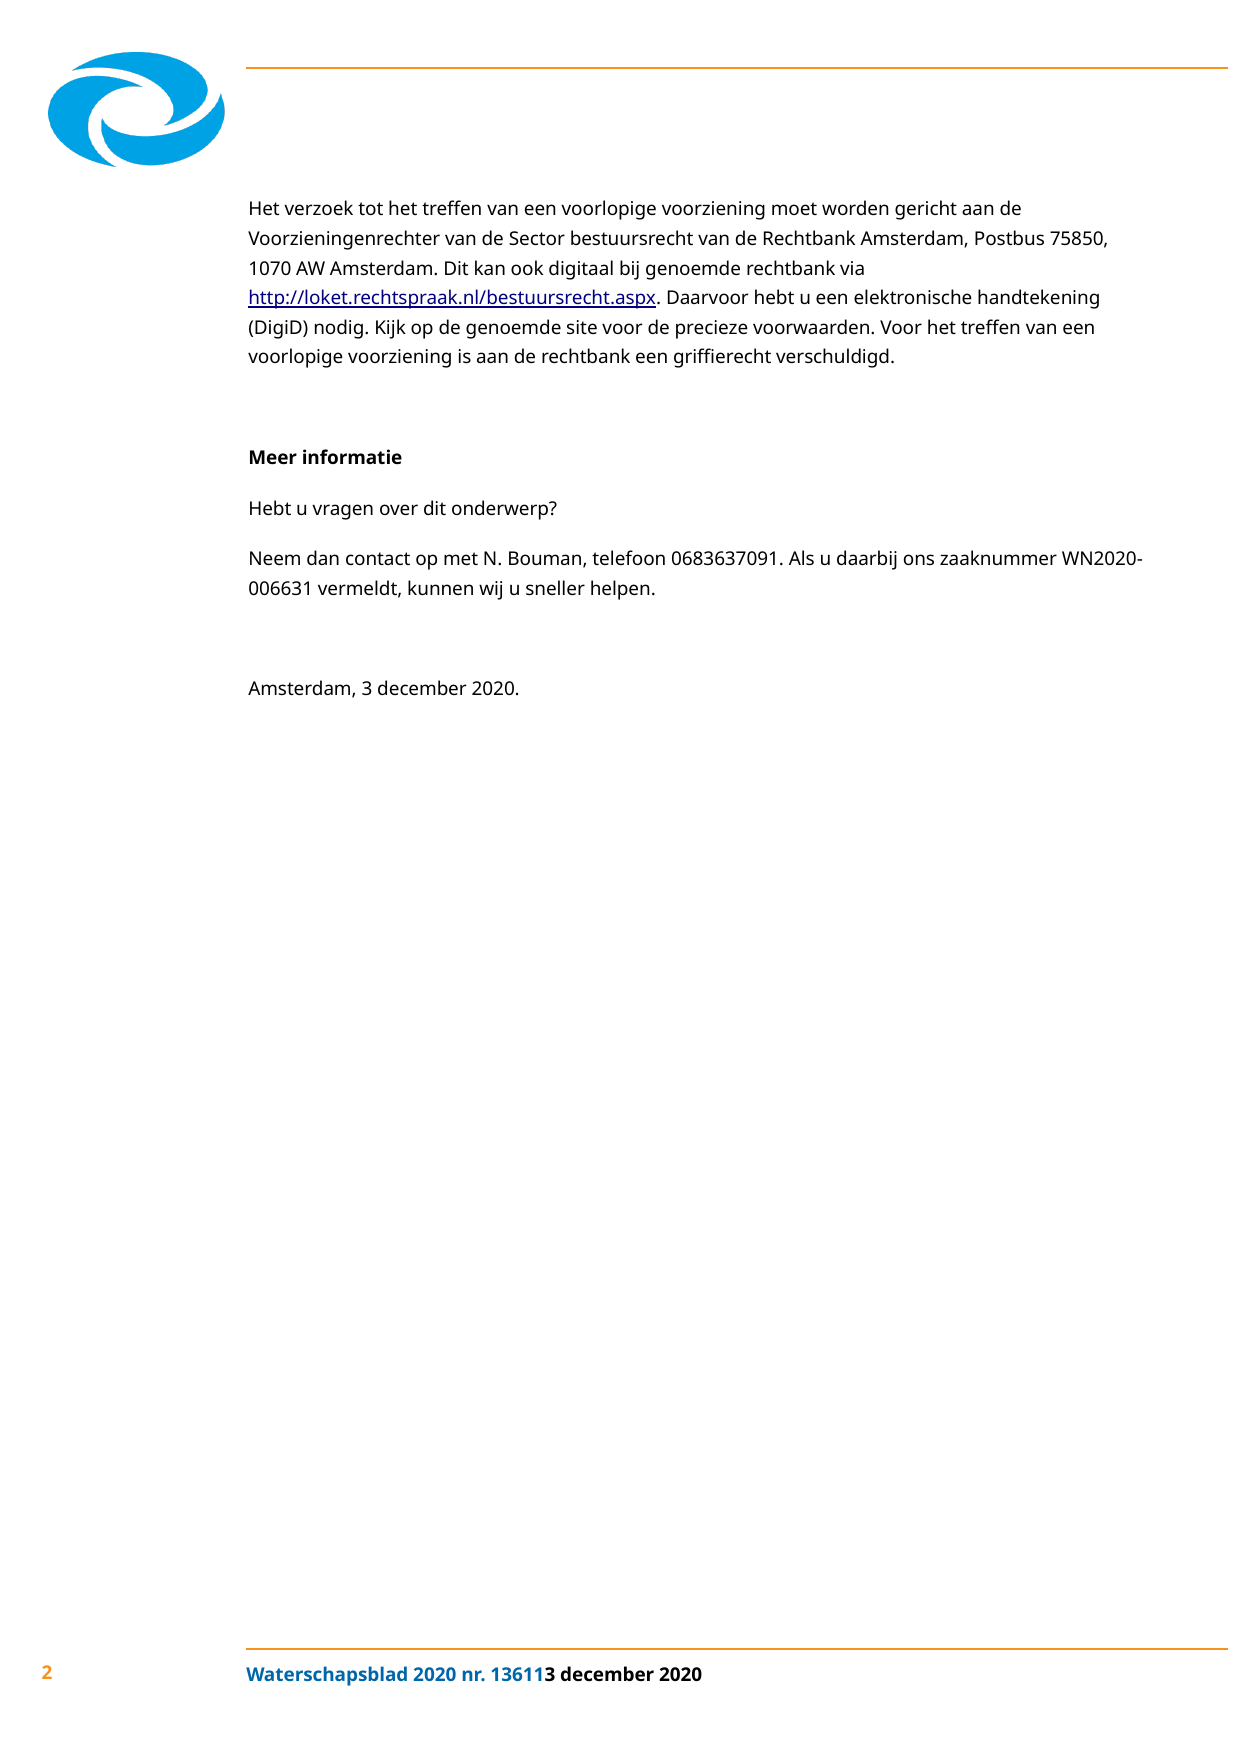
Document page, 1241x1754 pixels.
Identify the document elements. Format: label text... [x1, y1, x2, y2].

text Hebt u vragen over dit onderwerp? [248, 495, 1152, 521]
text Het verzoek tot het treffen van een voorlopige voorziening moet worden gericht aan de Voorzieningenrechter van de Sector bestuursrecht van de Rechtbank Amsterdam, Postbus 75850, 1070 AW Amsterdam. Dit kan ook digitaal bij genoemde rechtbank via http://loket.rechtspraak.nl/bestuursrecht.aspx. Daarvoor hebt u een elektronische handtekening (DigiD) nodig. Kijk op de genoemde site voor de precieze voorwaarden. Voor het treffen van een voorlopige voorziening is aan de rechtbank een griffierecht verschuldigd. [248, 196, 1152, 369]
text Neem dan contact op met N. Bouman, telefoon 0683637091. Als u daarbij ons zaaknummer WN2020-006631 vermeldt, kunnen wij u sneller helpen. [248, 545, 1152, 601]
text Meer informatie [248, 444, 1152, 470]
text Amsterdam, 3 december 2020. [248, 676, 1152, 701]
picture [41, 47, 231, 172]
